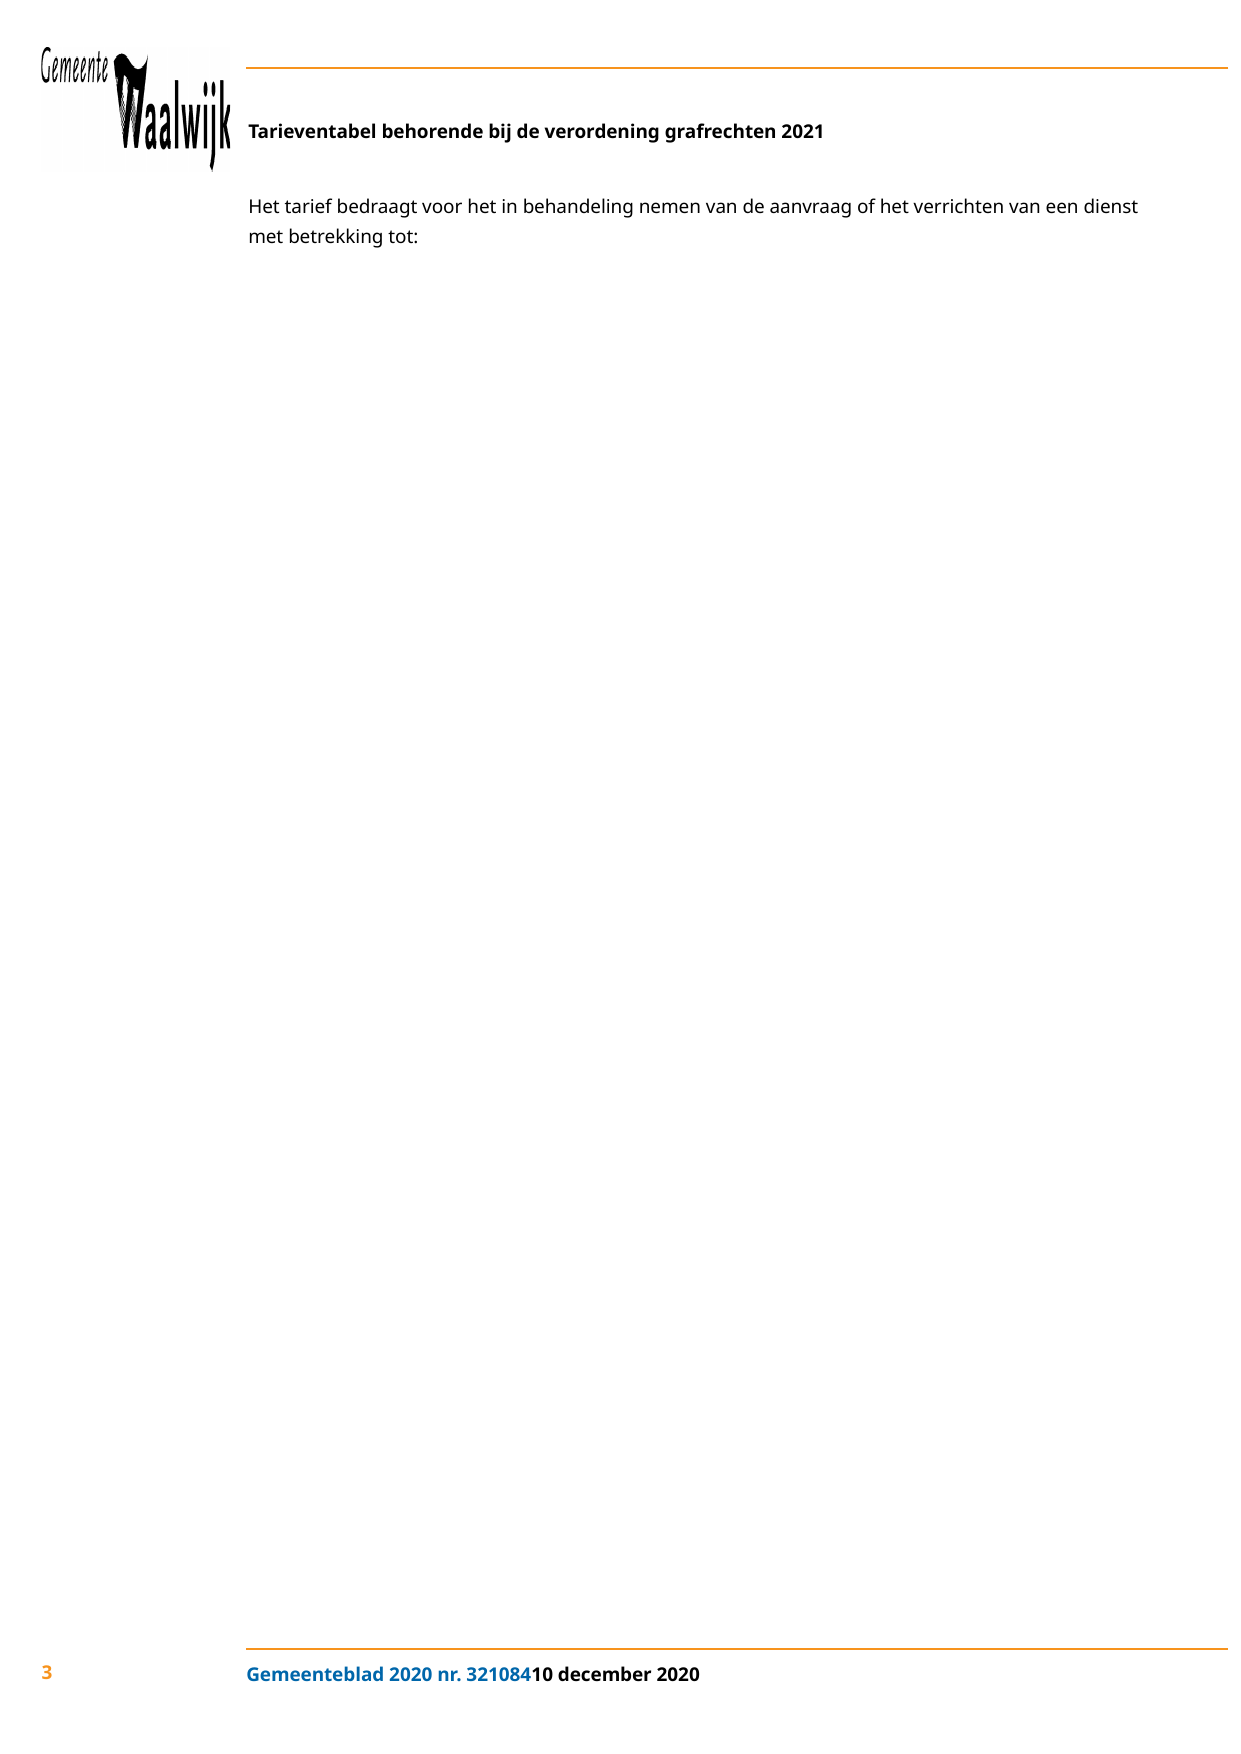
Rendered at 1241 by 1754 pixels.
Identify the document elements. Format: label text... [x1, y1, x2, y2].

picture [41, 47, 231, 172]
text Tarieventabel behorende bij de verordening grafrechten 2021 [248, 116, 1152, 144]
text Het tarief bedraagt voor het in behandeling nemen van de aanvraag of het verrichten van een dienst met betrekking tot: [248, 193, 1152, 249]
